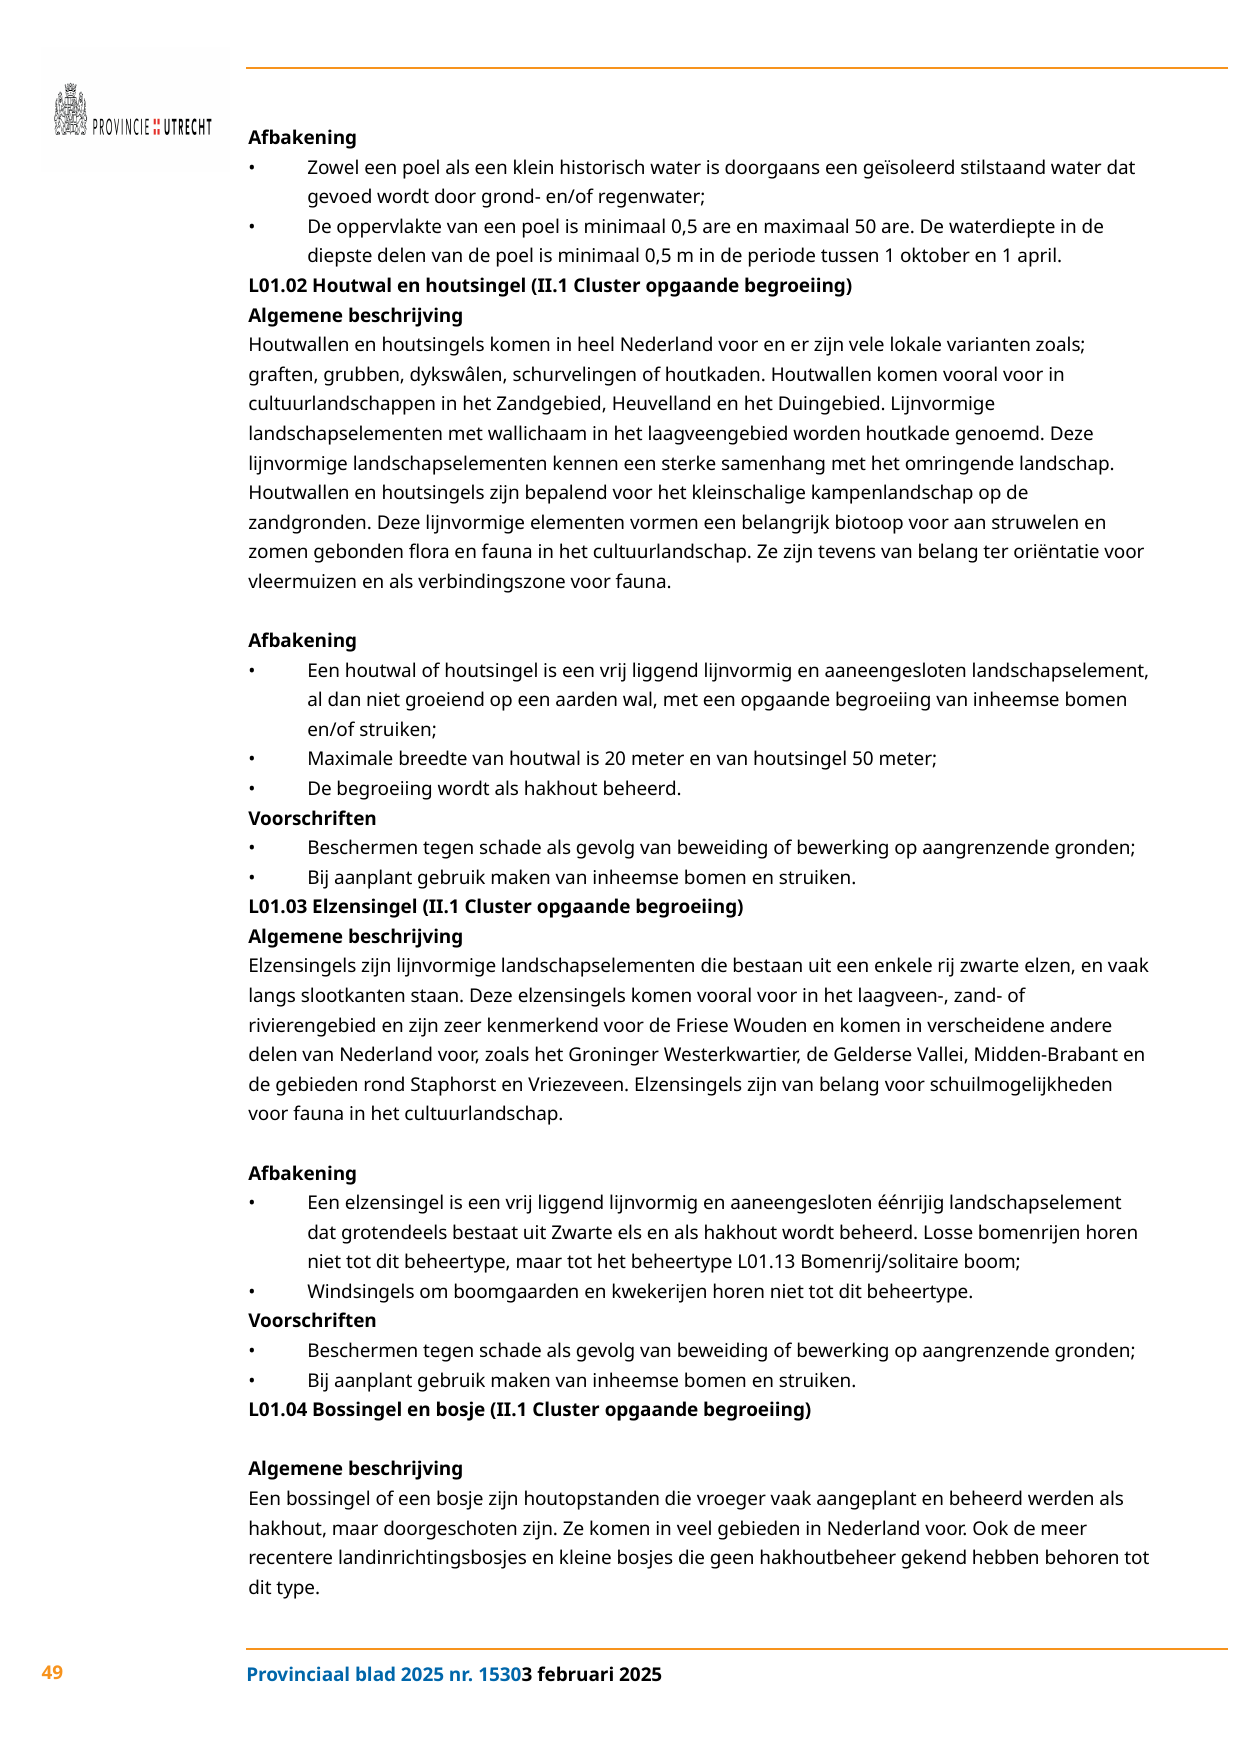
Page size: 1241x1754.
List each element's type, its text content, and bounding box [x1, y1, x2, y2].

text Een bossingel of een bosje zijn houtopstanden die vroeger vaak aangeplant en beheerd werden als hakhout, maar doorgeschoten zijn. Ze komen in veel gebieden in Nederland voor. Ook de meer recentere landinrichtingsbosjes en kleine bosjes die geen hakhoutbeheer gekend hebben behoren tot dit type. [248, 1485, 1152, 1600]
text Voorschriften [248, 1308, 1152, 1333]
text Houtwallen en houtsingels komen in heel Nederland voor en er zijn vele lokale varianten zoals; graften, grubben, dykswâlen, schurvelingen of houtkaden. Houtwallen komen vooral voor in cultuurlandschappen in het Zandgebied, Heuvelland en het Duingebied. Lijnvormige landschapselementen met wallichaam in het laagveengebied worden houtkade genoemd. Deze lijnvormige landschapselementen kennen een sterke samenhang met het omringende landschap. Houtwallen en houtsingels zijn bepalend voor het kleinschalige kampenlandschap op de zandgronden. Deze lijnvormige elementen vormen een belangrijk biotoop voor aan struwelen en zomen gebonden flora en fauna in het cultuurlandschap. Ze zijn tevens van belang ter oriëntatie voor vleermuizen en als verbindingszone voor fauna. [248, 331, 1152, 594]
list De begroeiing wordt als hakhout beheerd. [248, 775, 1152, 801]
list Een houtwal of houtsingel is een vrij liggend lijnvormig en aaneengesloten landschapselement, al dan niet groeiend op een aarden wal, met een opgaande begroeiing van inheemse bomen en/of struiken; [248, 657, 1152, 742]
list Zowel een poel als een klein historisch water is doorgaans een geïsoleerd stilstaand water dat gevoed wordt door grond- en/of regenwater; [248, 154, 1152, 209]
text Algemene beschrijving [248, 302, 1152, 328]
list Maximale breedte van houtwal is 20 meter en van houtsingel 50 meter; [248, 746, 1152, 771]
text Algemene beschrijving [248, 1456, 1152, 1481]
text Afbakening [248, 1160, 1152, 1186]
text Algemene beschrijving [248, 923, 1152, 949]
list Beschermen tegen schade als gevolg van beweiding of bewerking op aangrenzende gronden; [248, 834, 1152, 860]
text Elzensingels zijn lijnvormige landschapselementen die bestaan uit een enkele rij zwarte elzen, en vaak langs slootkanten staan. Deze elzensingels komen vooral voor in het laagveen-, zand- of rivierengebied en zijn zeer kenmerkend voor de Friese Wouden en komen in verscheidene andere delen van Nederland voor, zoals het Groninger Westerkwartier, de Gelderse Vallei, Midden-Brabant en de gebieden rond Staphorst en Vriezeveen. Elzensingels zijn van belang voor schuilmogelijkheden voor fauna in het cultuurlandschap. [248, 953, 1152, 1126]
text L01.03 Elzensingel (II.1 Cluster opgaande begroeiing) [248, 893, 1152, 919]
list Windsingels om boomgaarden en kwekerijen horen niet tot dit beheertype. [248, 1278, 1152, 1304]
text L01.04 Bossingel en bosje (II.1 Cluster opgaande begroeiing) [248, 1396, 1152, 1422]
text L01.02 Houtwal en houtsingel (II.1 Cluster opgaande begroeiing) [248, 272, 1152, 298]
list Beschermen tegen schade als gevolg van beweiding of bewerking op aangrenzende gronden; [248, 1337, 1152, 1363]
text Voorschriften [248, 805, 1152, 831]
list De oppervlakte van een poel is minimaal 0,5 are en maximaal 50 are. De waterdiepte in de diepste delen van de poel is minimaal 0,5 m in de periode tussen 1 oktober en 1 april. [248, 213, 1152, 268]
text Afbakening [248, 627, 1152, 653]
list Een elzensingel is een vrij liggend lijnvormig en aaneengesloten éénrijig landschapselement dat grotendeels bestaat uit Zwarte els en als hakhout wordt beheerd. Losse bomenrijen horen niet tot dit beheertype, maar tot het beheertype L01.13 Bomenrij/solitaire boom; [248, 1189, 1152, 1274]
list Bij aanplant gebruik maken van inheemse bomen en struiken. [248, 1367, 1152, 1393]
picture [41, 47, 231, 172]
text Afbakening [248, 124, 1152, 150]
list Bij aanplant gebruik maken van inheemse bomen en struiken. [248, 864, 1152, 890]
